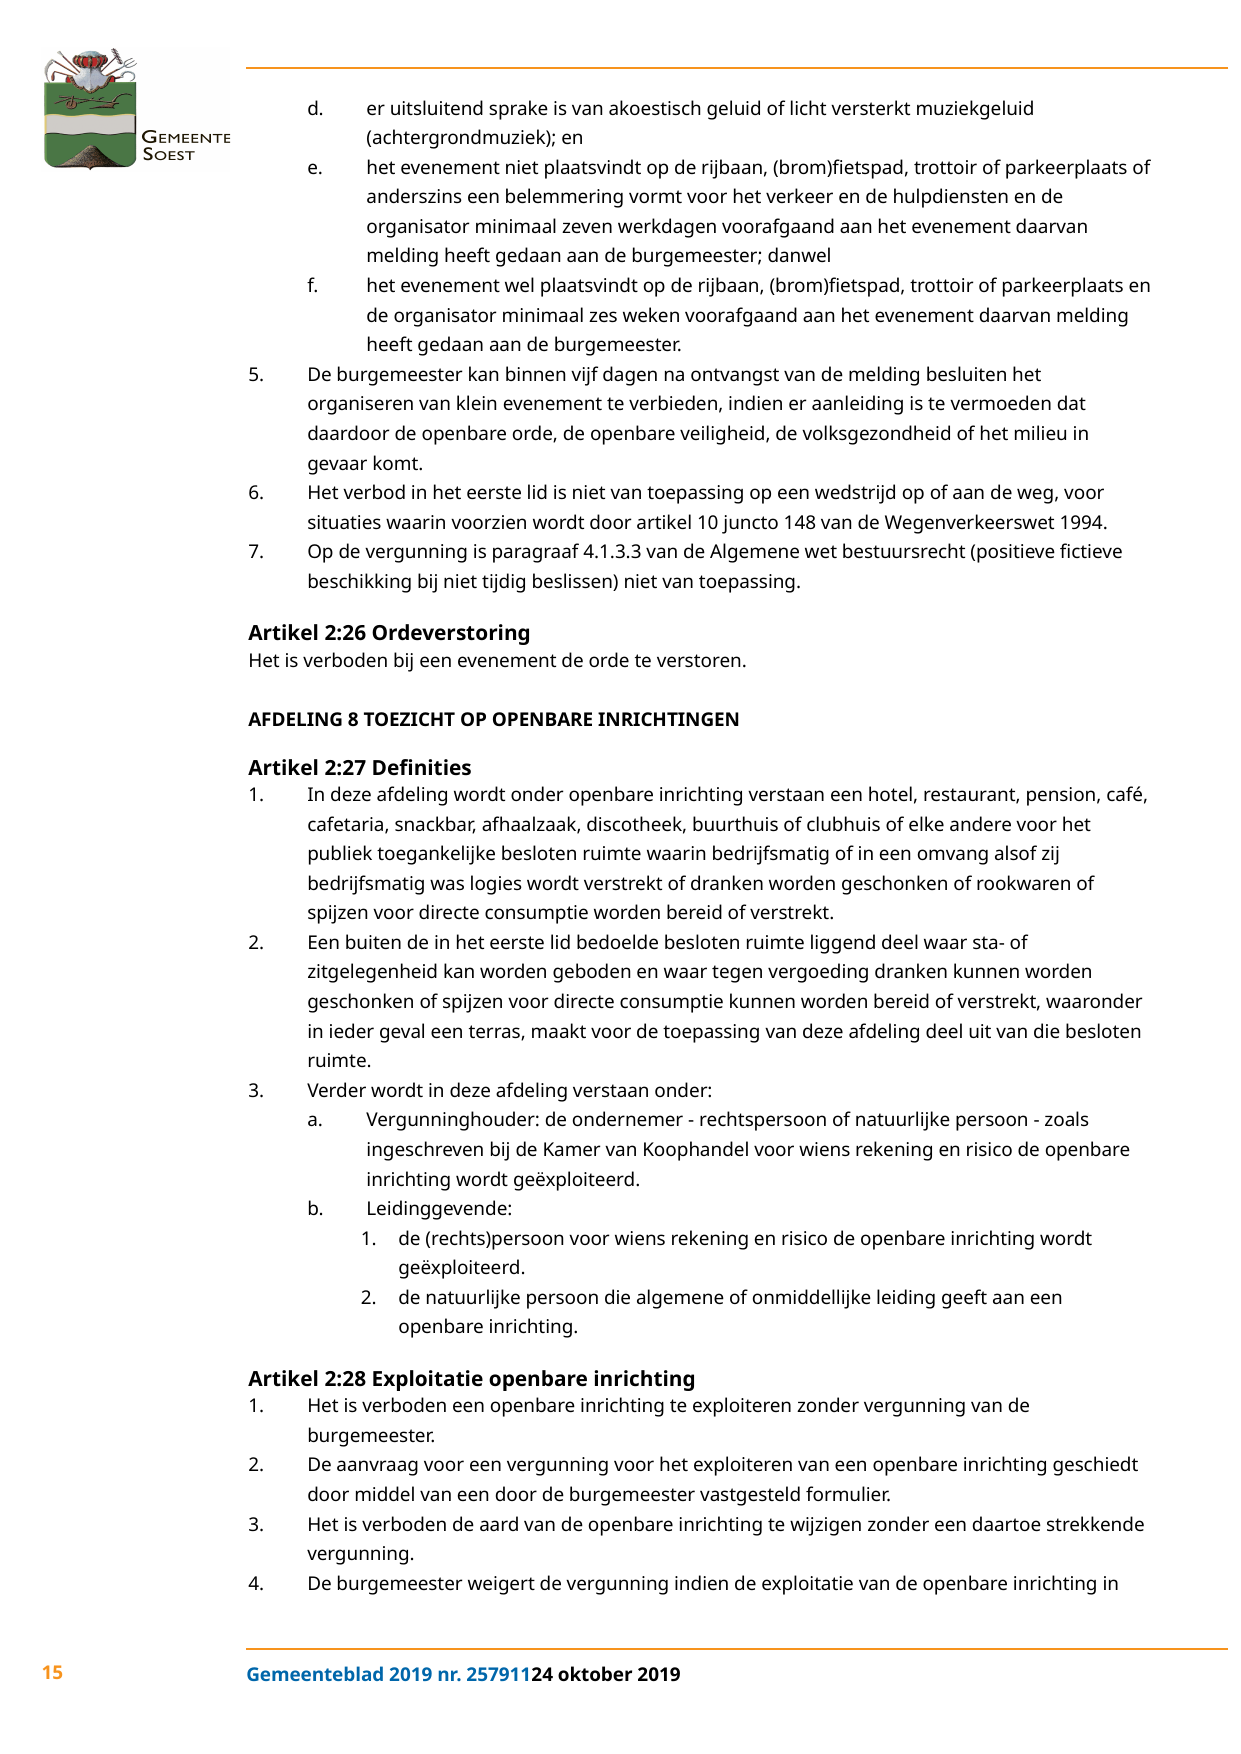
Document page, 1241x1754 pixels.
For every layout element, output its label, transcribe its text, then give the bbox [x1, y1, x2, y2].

text Artikel 2:27 Definities [248, 753, 1152, 781]
list het evenement wel plaatsvindt op de rijbaan, (brom)fietspad, trottoir of parkeerplaats en de organisator minimaal zes weken voorafgaand aan het evenement daarvan melding heeft gedaan aan de burgemeester. [307, 272, 1152, 357]
text Het is verboden bij een evenement de orde te verstoren. [248, 647, 1152, 673]
list de (rechts)persoon voor wiens rekening en risico de openbare inrichting wordt geëxploiteerd. [361, 1225, 1152, 1280]
list Verder wordt in deze afdeling verstaan onder: [248, 1077, 1152, 1103]
list De burgemeester kan binnen vijf dagen na ontvangst van de melding besluiten het organiseren van klein evenement te verbieden, indien er aanleiding is te vermoeden dat daardoor de openbare orde, de openbare veiligheid, de volksgezondheid of het milieu in gevaar komt. [248, 361, 1152, 476]
list het evenement niet plaatsvindt op de rijbaan, (brom)fietspad, trottoir of parkeerplaats of anderszins een belemmering vormt voor het verkeer en de hulpdiensten en de organisator minimaal zeven werkdagen voorafgaand aan het evenement daarvan melding heeft gedaan aan de burgemeester; danwel [307, 154, 1152, 268]
text Artikel 2:28 Exploitatie openbare inrichting [248, 1364, 1152, 1392]
text Artikel 2:26 Ordeverstoring [248, 618, 1152, 647]
picture [41, 47, 231, 172]
list Het verbod in het eerste lid is niet van toepassing op een wedstrijd op of aan de weg, voor situaties waarin voorzien wordt door artikel 10 juncto 148 van de Wegenverkeerswet 1994. [248, 479, 1152, 535]
list In deze afdeling wordt onder openbare inrichting verstaan een hotel, restaurant, pension, café, cafetaria, snackbar, afhaalzaak, discotheek, buurthuis of clubhuis of elke andere voor het publiek toegankelijke besloten ruimte waarin bedrijfsmatig of in een omvang alsof zij bedrijfsmatig was logies wordt verstrekt of dranken worden geschonken of rookwaren of spijzen voor directe consumptie worden bereid of verstrekt. [248, 781, 1152, 925]
list Het is verboden een openbare inrichting te exploiteren zonder vergunning van de burgemeester. [248, 1392, 1152, 1448]
list er uitsluitend sprake is van akoestisch geluid of licht versterkt muziekgeluid (achtergrondmuziek); en [307, 95, 1152, 150]
list De burgemeester weigert de vergunning indien de exploitatie van de openbare inrichting in [248, 1570, 1152, 1596]
list Vergunninghouder: de ondernemer - rechtspersoon of natuurlijke persoon - zoals ingeschreven bij de Kamer van Koophandel voor wiens rekening en risico de openbare inrichting wordt geëxploiteerd. [307, 1107, 1152, 1191]
list de natuurlijke persoon die algemene of onmiddellijke leiding geeft aan een openbare inrichting. [361, 1284, 1152, 1339]
list Het is verboden de aard van de openbare inrichting te wijzigen zonder een daartoe strekkende vergunning. [248, 1511, 1152, 1566]
list De aanvraag voor een vergunning voor het exploiteren van een openbare inrichting geschiedt door middel van een door de burgemeester vastgesteld formulier. [248, 1452, 1152, 1507]
text AFDELING 8 TOEZICHT OP OPENBARE INRICHTINGEN [248, 706, 1152, 732]
list Een buiten de in het eerste lid bedoelde besloten ruimte liggend deel waar sta- of zitgelegenheid kan worden geboden en waar tegen vergoeding dranken kunnen worden geschonken of spijzen voor directe consumptie kunnen worden bereid of verstrekt, waaronder in ieder geval een terras, maakt voor de toepassing van deze afdeling deel uit van die besloten ruimte. [248, 929, 1152, 1073]
list Leidinggevende: [307, 1195, 1152, 1221]
list Op de vergunning is paragraaf 4.1.3.3 van de Algemene wet bestuursrecht (positieve fictieve beschikking bij niet tijdig beslissen) niet van toepassing. [248, 538, 1152, 594]
